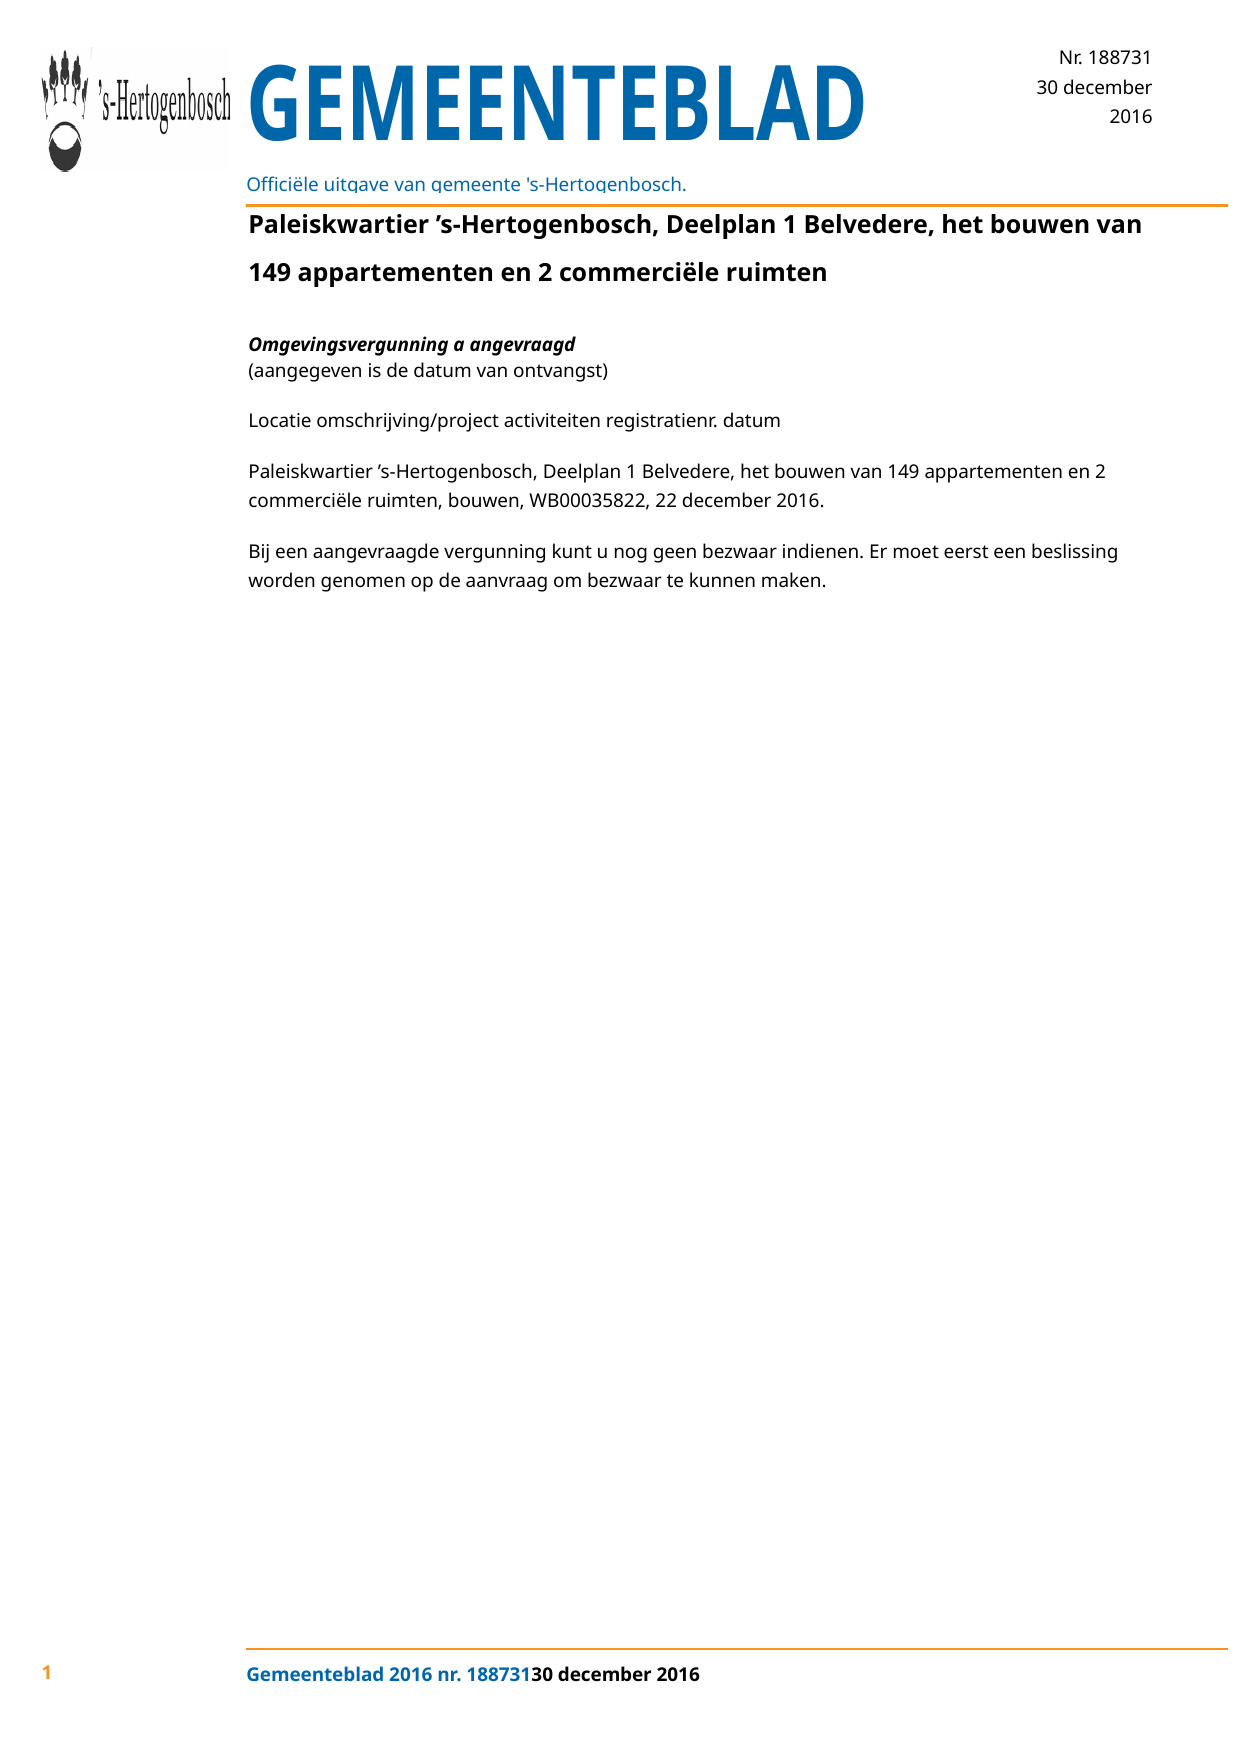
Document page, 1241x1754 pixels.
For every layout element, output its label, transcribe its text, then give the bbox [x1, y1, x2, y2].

text Bij een aangevraagde vergunning kunt u nog geen bezwaar indienen. Er moet eerst een beslissing worden genomen op de aanvraag om bezwaar te kunnen maken. [248, 538, 1152, 593]
text Paleiskwartier ’s-Hertogenbosch, Deelplan 1 Belvedere, het bouwen van 149 appartementen en 2 commerciële ruimten, bouwen, WB00035822, 22 december 2016. [248, 458, 1152, 513]
text Paleiskwartier ’s-Hertogenbosch, Deelplan 1 Belvedere, het bouwen van 149 appartementen en 2 commerciële ruimten [248, 207, 1152, 288]
text (aangegeven is de datum van ontvangst) [248, 357, 1152, 383]
text Omgevingsvergunning a angevraagd [248, 331, 1152, 357]
text Locatie omschrijving/project activiteiten registratienr. datum [248, 408, 1152, 433]
picture [41, 47, 231, 172]
